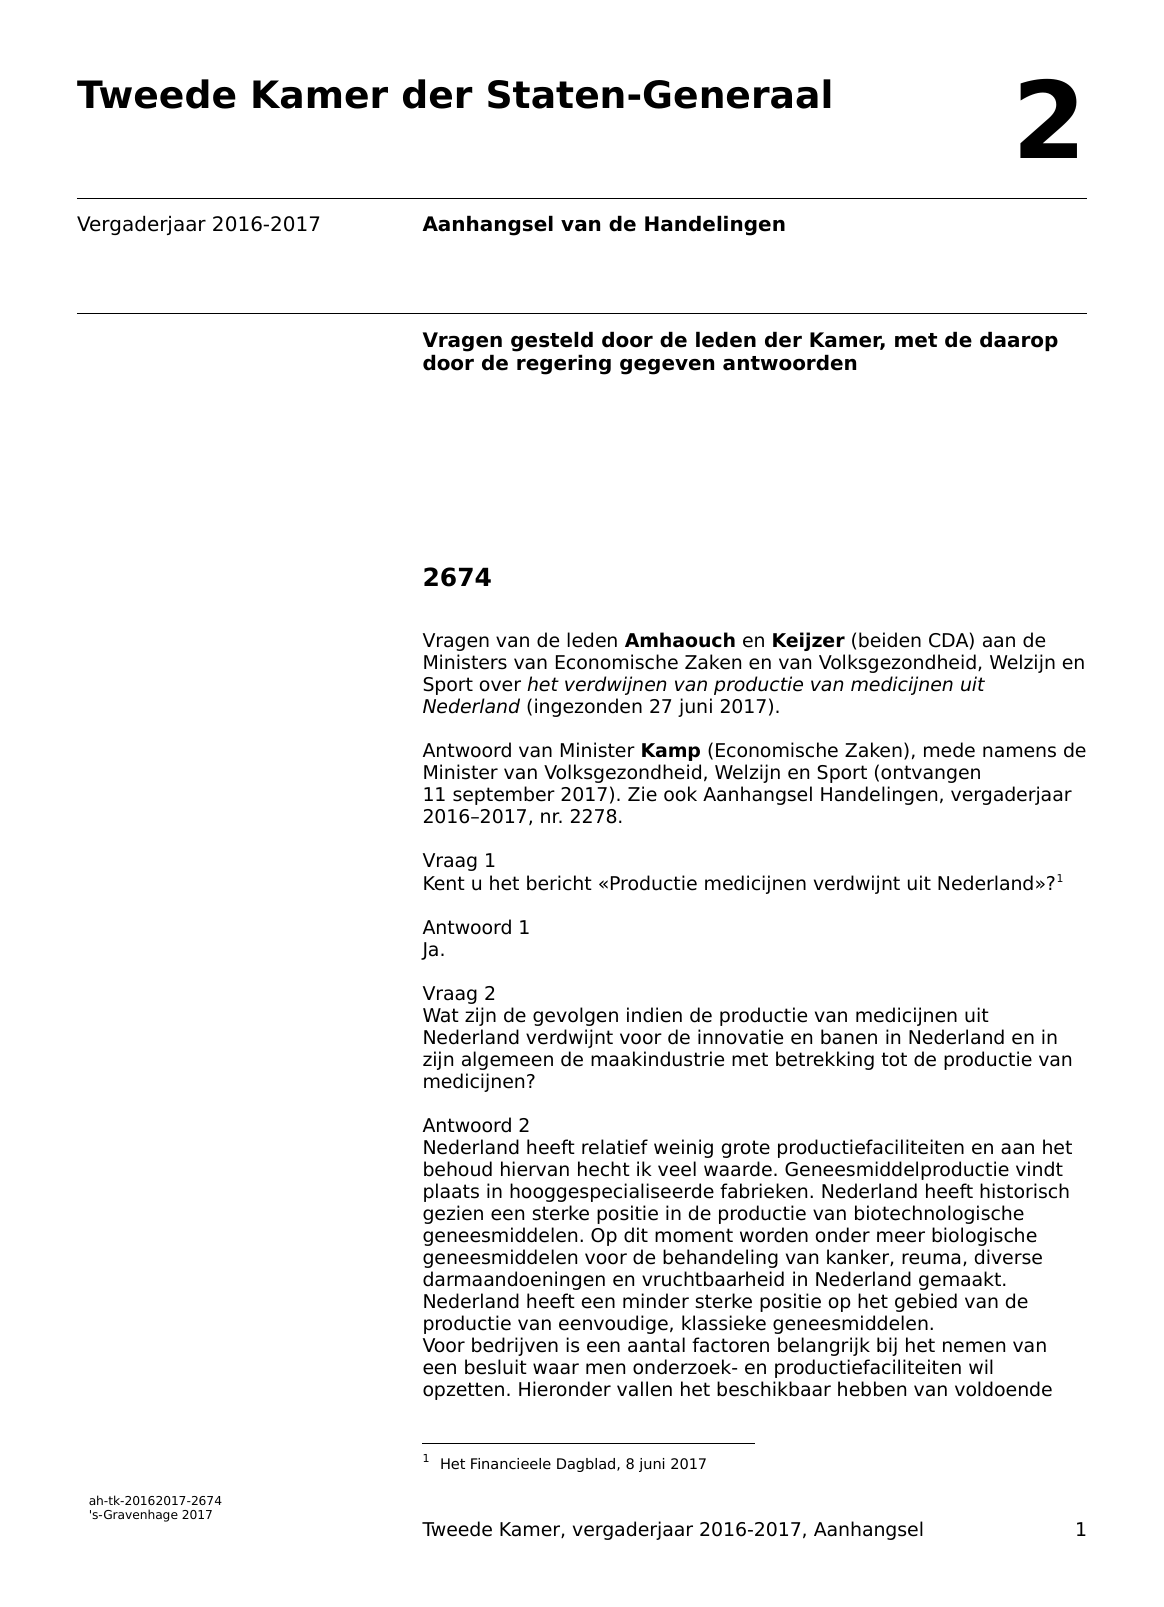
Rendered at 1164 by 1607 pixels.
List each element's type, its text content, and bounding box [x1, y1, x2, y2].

text 's-Gravenhage 2017 [88, 1508, 323, 1522]
table_cell [77, 314, 422, 375]
text Voor bedrijven is een aantal factoren belangrijk bij het nemen van een besluit waar men onderzoek- en productiefaciliteiten wil opzetten. Hieronder vallen het beschikbaar hebben van voldoende [422, 1334, 1087, 1401]
text Antwoord van Minister Kamp (Economische Zaken), mede namens de Minister van Volksgezondheid, Welzijn en Sport (ontvangen 11 september 2017). Zie ook Aanhangsel Handelingen, vergaderjaar 2016–2017, nr. 2278. [422, 740, 1087, 828]
table_header 2 [886, 59, 1087, 198]
text Vraag 2 [422, 983, 1087, 1005]
table_cell Aanhangsel van de Handelingen [422, 199, 1087, 313]
table_header Tweede Kamer der Staten-Generaal [77, 59, 886, 198]
text 2674 [422, 563, 1087, 592]
text ah-tk-20162017-2674 [88, 1494, 323, 1508]
text Wat zijn de gevolgen indien de productie van medicijnen uit Nederland verdwijnt voor de innovatie en banen in Nederland en in zijn algemeen de maakindustrie met betrekking tot de productie van medicijnen? [422, 1005, 1087, 1093]
text Antwoord 1 [422, 917, 1087, 938]
table_cell Vragen gesteld door de leden der Kamer, met de daarop door de regering gegeven antwoorden [422, 314, 1087, 375]
text Nederland heeft relatief weinig grote productiefaciliteiten en aan het behoud hiervan hecht ik veel waarde. Geneesmiddelproductie vindt plaats in hooggespecialiseerde fabrieken. Nederland heeft historisch gezien een sterke positie in de productie van biotechnologische geneesmiddelen. Op dit moment worden onder meer biologische geneesmiddelen voor de behandeling van kanker, reuma, diverse darmaandoeningen en vruchtbaarheid in Nederland gemaakt. Nederland heeft een minder sterke positie op het gebied van de productie van eenvoudige, klassieke geneesmiddelen. [422, 1137, 1087, 1334]
text Antwoord 2 [422, 1115, 1087, 1137]
text Vragen van de leden Amhaouch en Keijzer (beiden CDA) aan de Ministers van Economische Zaken en van Volksgezondheid, Welzijn en Sport over het verdwijnen van productie van medicijnen uit Nederland (ingezonden 27 juni 2017). [422, 630, 1087, 718]
text Vraag 1 [422, 850, 1087, 872]
text Kent u het bericht «Productie medicijnen verdwijnt uit Nederland»? [422, 872, 1087, 894]
table_cell Vergaderjaar 2016-2017 [77, 199, 422, 313]
text Het Financieele Dagblad, 8 juni 2017 [422, 1452, 1087, 1474]
text Ja. [422, 938, 1087, 961]
